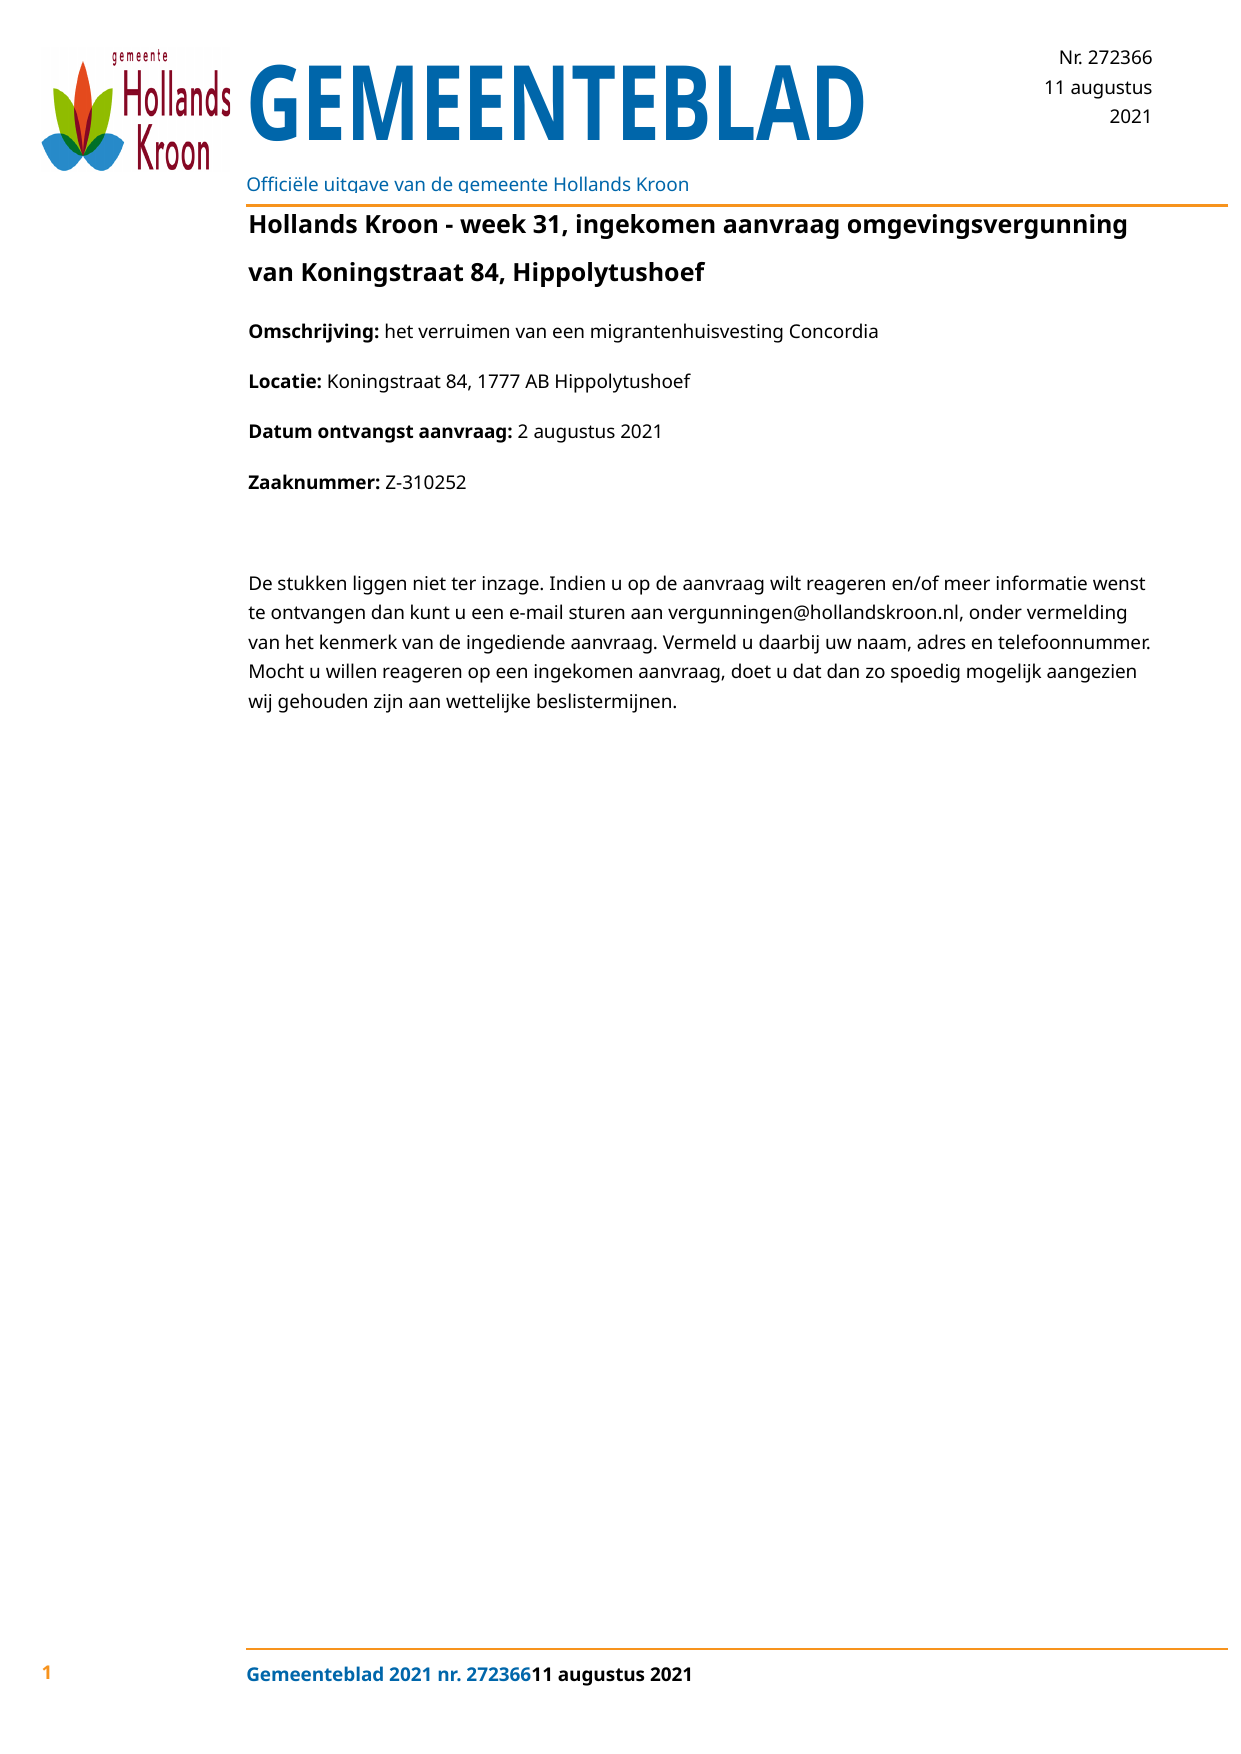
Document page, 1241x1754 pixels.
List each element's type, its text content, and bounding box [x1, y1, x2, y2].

text Zaaknummer: Z-310252 [248, 469, 1152, 495]
text De stukken liggen niet ter inzage. Indien u op de aanvraag wilt reageren en/of meer informatie wenst te ontvangen dan kunt u een e-mail sturen aan vergunningen@hollandskroon.nl, onder vermelding van het kenmerk van de ingediende aanvraag. Vermeld u daarbij uw naam, adres en telefoonnummer. Mocht u willen reageren op een ingekomen aanvraag, doet u dat dan zo spoedig mogelijk aangezien wij gehouden zijn aan wettelijke beslistermijnen. [248, 570, 1152, 714]
text Omschrijving: het verruimen van een migrantenhuisvesting Concordia [248, 318, 1152, 344]
picture [41, 47, 231, 172]
text Datum ontvangst aanvraag: 2 augustus 2021 [248, 419, 1152, 444]
text Hollands Kroon - week 31, ingekomen aanvraag omgevingsvergunning van Koningstraat 84, Hippolytushoef [248, 207, 1152, 288]
text Locatie: Koningstraat 84, 1777 AB Hippolytushoef [248, 368, 1152, 394]
